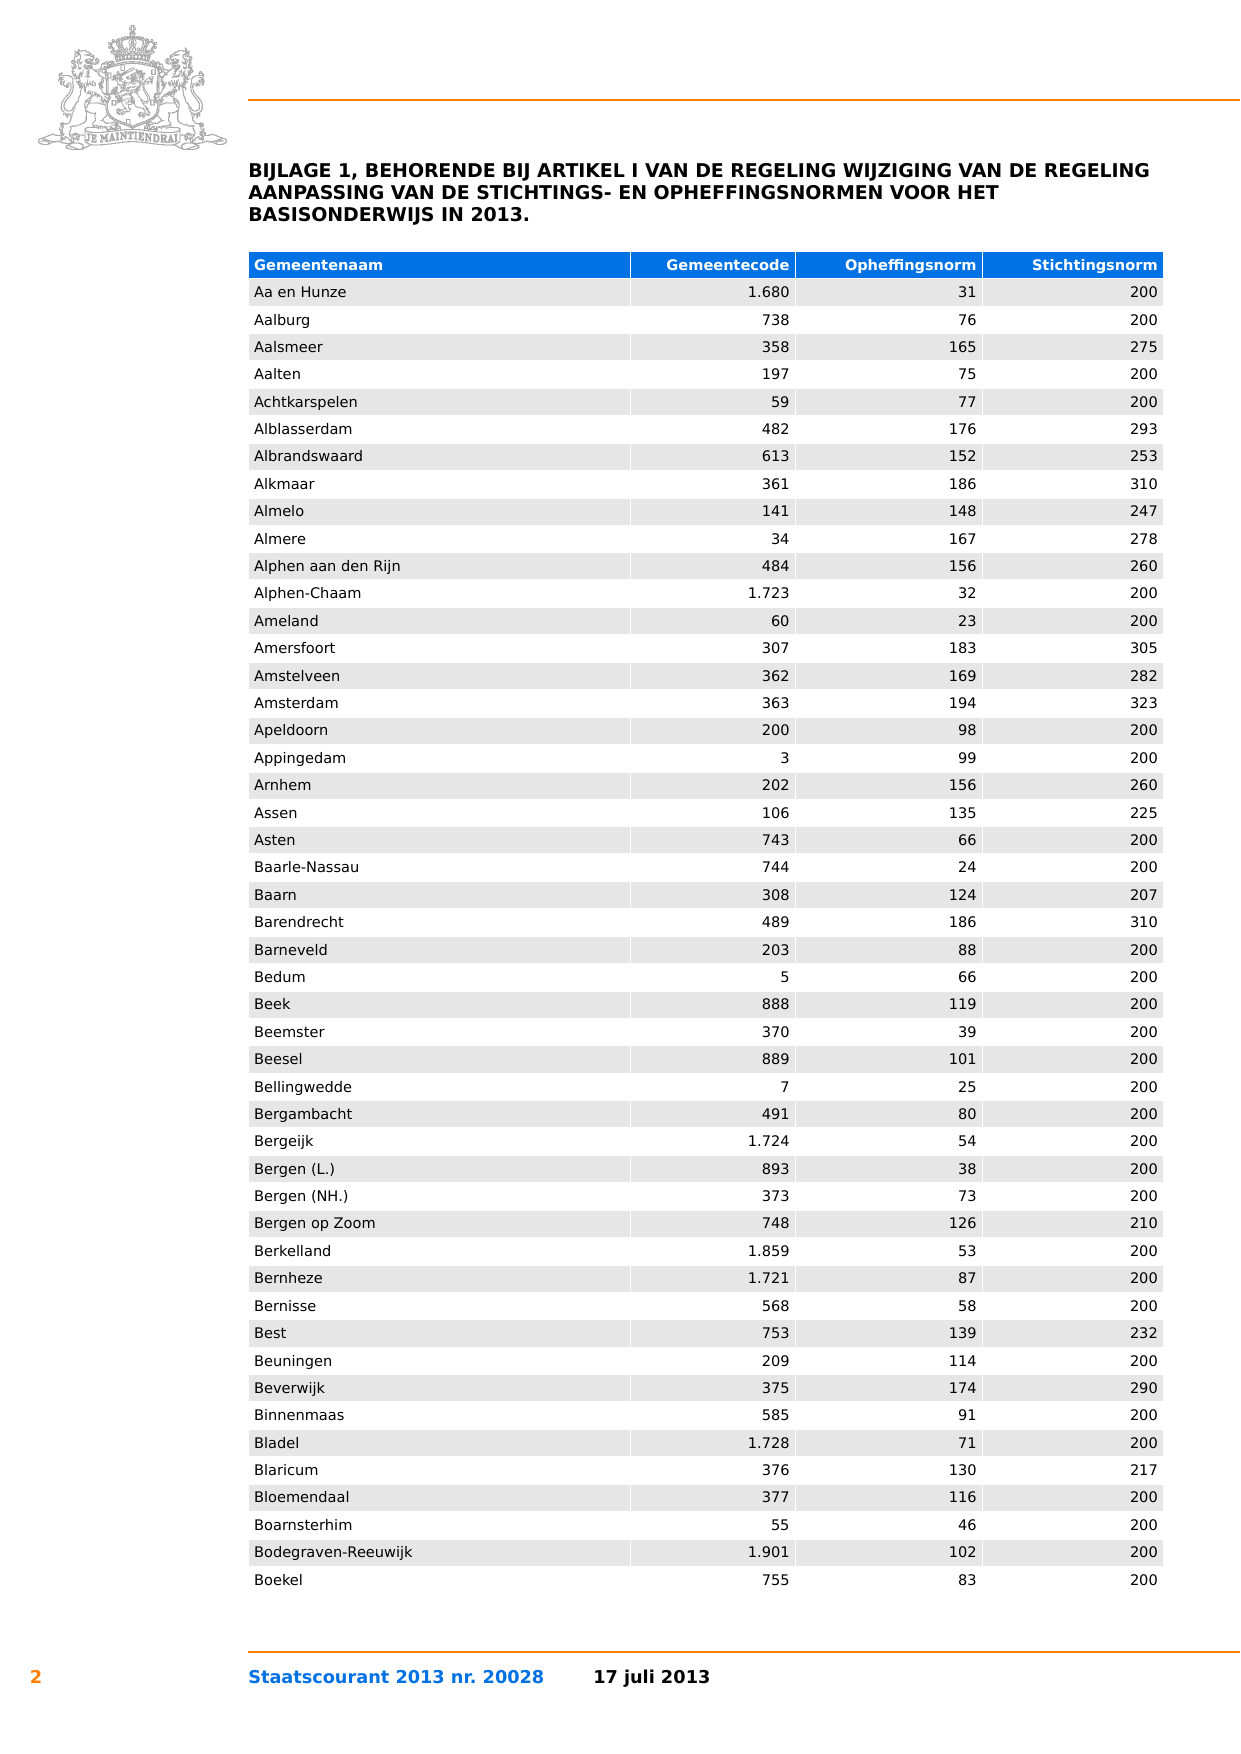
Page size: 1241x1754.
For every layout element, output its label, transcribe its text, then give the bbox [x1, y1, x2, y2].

table_cell 197 [631, 361, 795, 388]
table_cell 209 [631, 1348, 795, 1374]
table_cell 200 [983, 1238, 1163, 1264]
table_cell 46 [796, 1512, 982, 1538]
table_cell 484 [631, 553, 795, 579]
table_cell 75 [796, 361, 982, 388]
table_cell 743 [631, 827, 795, 853]
table_cell 202 [631, 773, 795, 799]
table_cell 156 [796, 773, 982, 799]
table_cell 613 [631, 444, 795, 470]
table_cell Almelo [249, 499, 630, 525]
table_cell Bernheze [249, 1266, 630, 1292]
table_cell 76 [796, 307, 982, 333]
table_cell Boarnsterhim [249, 1512, 630, 1538]
table_cell 148 [796, 499, 982, 525]
table_cell 200 [983, 1430, 1163, 1456]
table_cell 888 [631, 992, 795, 1018]
table_cell 744 [631, 855, 795, 881]
table_cell 323 [983, 690, 1163, 717]
table_cell 307 [631, 635, 795, 662]
table_cell Bladel [249, 1430, 630, 1456]
table_cell 200 [983, 855, 1163, 881]
table_cell Appingedam [249, 745, 630, 771]
table_cell 34 [631, 526, 795, 552]
table_cell 200 [983, 1567, 1163, 1593]
table_cell 482 [631, 416, 795, 443]
table_cell 200 [983, 581, 1163, 607]
table_cell Bergen op Zoom [249, 1211, 630, 1237]
table_header Stichtingsnorm [983, 252, 1163, 278]
table_cell 308 [631, 882, 795, 908]
table_cell 489 [631, 909, 795, 936]
table_cell 3 [631, 745, 795, 771]
table_cell Bergambacht [249, 1101, 630, 1127]
table_cell 102 [796, 1540, 982, 1566]
table_cell Binnenmaas [249, 1403, 630, 1429]
table_cell 376 [631, 1457, 795, 1484]
table_cell 568 [631, 1293, 795, 1319]
table_cell 106 [631, 800, 795, 826]
table_cell 200 [983, 745, 1163, 771]
table_cell 375 [631, 1375, 795, 1401]
table_cell 53 [796, 1238, 982, 1264]
table_cell 54 [796, 1129, 982, 1155]
table_cell Boekel [249, 1567, 630, 1593]
table_cell Barendrecht [249, 909, 630, 936]
table_cell Beek [249, 992, 630, 1018]
table_cell 200 [983, 608, 1163, 634]
table_cell 585 [631, 1403, 795, 1429]
table_cell 1.901 [631, 1540, 795, 1566]
table_cell 71 [796, 1430, 982, 1456]
table_cell 200 [983, 1403, 1163, 1429]
table_cell Bedum [249, 964, 630, 991]
table_cell 370 [631, 1019, 795, 1045]
table_cell 200 [983, 389, 1163, 415]
table_cell 200 [983, 1512, 1163, 1538]
table_cell 165 [796, 334, 982, 360]
table_cell Amersfoort [249, 635, 630, 662]
table_cell Baarn [249, 882, 630, 908]
table_cell 200 [983, 1293, 1163, 1319]
table_cell 200 [983, 1074, 1163, 1100]
table_cell 156 [796, 553, 982, 579]
table_cell Alkmaar [249, 471, 630, 497]
table_cell 1.723 [631, 581, 795, 607]
table_cell 1.724 [631, 1129, 795, 1155]
table_cell 98 [796, 718, 982, 744]
table_cell 55 [631, 1512, 795, 1538]
table_cell Achtkarspelen [249, 389, 630, 415]
table_cell 176 [796, 416, 982, 443]
table_header Gemeentenaam [249, 252, 630, 278]
table_cell 38 [796, 1156, 982, 1182]
table_cell 210 [983, 1211, 1163, 1237]
table_cell 116 [796, 1485, 982, 1511]
table_cell 282 [983, 663, 1163, 689]
table_cell 7 [631, 1074, 795, 1100]
table_header Gemeentecode [631, 252, 795, 278]
table_cell Beuningen [249, 1348, 630, 1374]
table_cell Berkelland [249, 1238, 630, 1264]
table_cell Bergeijk [249, 1129, 630, 1155]
table_cell 207 [983, 882, 1163, 908]
table_cell 32 [796, 581, 982, 607]
table_cell 88 [796, 937, 982, 963]
table_cell Amsterdam [249, 690, 630, 717]
table_cell 58 [796, 1293, 982, 1319]
table_cell 183 [796, 635, 982, 662]
table_cell 200 [983, 279, 1163, 306]
table_cell 362 [631, 663, 795, 689]
table_cell 361 [631, 471, 795, 497]
table_cell Baarle-Nassau [249, 855, 630, 881]
table_cell 1.728 [631, 1430, 795, 1456]
table_cell 889 [631, 1046, 795, 1073]
table_cell 1.721 [631, 1266, 795, 1292]
table_cell 373 [631, 1183, 795, 1210]
table_cell 491 [631, 1101, 795, 1127]
table_cell 753 [631, 1320, 795, 1347]
table_cell 77 [796, 389, 982, 415]
table_cell 363 [631, 690, 795, 717]
table_cell 358 [631, 334, 795, 360]
table_cell Blaricum [249, 1457, 630, 1484]
table_cell 200 [983, 964, 1163, 991]
table_cell 200 [983, 937, 1163, 963]
picture [38, 25, 227, 150]
table_cell Bellingwedde [249, 1074, 630, 1100]
table_cell 738 [631, 307, 795, 333]
table_cell 893 [631, 1156, 795, 1182]
table_cell 200 [983, 1101, 1163, 1127]
table_cell 126 [796, 1211, 982, 1237]
table_cell 25 [796, 1074, 982, 1100]
table_cell Bodegraven-Reeuwijk [249, 1540, 630, 1566]
table_cell 135 [796, 800, 982, 826]
table_cell 194 [796, 690, 982, 717]
table_cell 114 [796, 1348, 982, 1374]
table_cell Aalsmeer [249, 334, 630, 360]
table_cell Bernisse [249, 1293, 630, 1319]
table_cell 169 [796, 663, 982, 689]
table_cell Assen [249, 800, 630, 826]
table_cell 39 [796, 1019, 982, 1045]
table_cell Alblasserdam [249, 416, 630, 443]
table_cell 203 [631, 937, 795, 963]
table_cell 1.680 [631, 279, 795, 306]
table_cell Albrandswaard [249, 444, 630, 470]
table_cell 200 [983, 827, 1163, 853]
table_cell Aalburg [249, 307, 630, 333]
table_cell Beesel [249, 1046, 630, 1073]
table_cell 66 [796, 964, 982, 991]
table_cell Bergen (NH.) [249, 1183, 630, 1210]
table_cell 200 [983, 1540, 1163, 1566]
table_cell 200 [983, 1129, 1163, 1155]
table_cell 119 [796, 992, 982, 1018]
table_cell 139 [796, 1320, 982, 1347]
subtitle BIJLAGE 1, BEHORENDE BIJ ARTIKEL I VAN DE REGELING WIJZIGING VAN DE REGELING AANPASSING VAN DE STICHTINGS- EN OPHEFFINGSNORMEN VOOR HET BASISONDERWIJS IN 2013. [248, 160, 1163, 226]
table_cell 253 [983, 444, 1163, 470]
table_cell 260 [983, 773, 1163, 799]
table_cell 310 [983, 471, 1163, 497]
table_cell 200 [983, 1183, 1163, 1210]
table_cell 232 [983, 1320, 1163, 1347]
table_cell 200 [983, 1156, 1163, 1182]
table_cell Beemster [249, 1019, 630, 1045]
table_cell 152 [796, 444, 982, 470]
table_cell 200 [631, 718, 795, 744]
table_cell 247 [983, 499, 1163, 525]
table_cell 91 [796, 1403, 982, 1429]
table_cell 200 [983, 361, 1163, 388]
table_cell 275 [983, 334, 1163, 360]
table_cell 5 [631, 964, 795, 991]
table_cell 290 [983, 1375, 1163, 1401]
table_cell Alphen-Chaam [249, 581, 630, 607]
table_cell 167 [796, 526, 982, 552]
table_cell Amstelveen [249, 663, 630, 689]
table_cell Apeldoorn [249, 718, 630, 744]
table_cell Almere [249, 526, 630, 552]
table_cell Aa en Hunze [249, 279, 630, 306]
table_cell 225 [983, 800, 1163, 826]
table_cell 200 [983, 992, 1163, 1018]
table_cell 200 [983, 1266, 1163, 1292]
table_cell 1.859 [631, 1238, 795, 1264]
table_cell Asten [249, 827, 630, 853]
table_cell 83 [796, 1567, 982, 1593]
table_cell 31 [796, 279, 982, 306]
table_cell 87 [796, 1266, 982, 1292]
table_cell Alphen aan den Rijn [249, 553, 630, 579]
table_cell 186 [796, 471, 982, 497]
table_cell 200 [983, 1046, 1163, 1073]
table_cell 73 [796, 1183, 982, 1210]
table_cell 305 [983, 635, 1163, 662]
table_cell 260 [983, 553, 1163, 579]
table_cell 101 [796, 1046, 982, 1073]
table_cell 200 [983, 718, 1163, 744]
table_cell Bloemendaal [249, 1485, 630, 1511]
table_cell 310 [983, 909, 1163, 936]
table_cell 80 [796, 1101, 982, 1127]
table_header Opheffingsnorm [796, 252, 982, 278]
table_cell 377 [631, 1485, 795, 1511]
table_cell Ameland [249, 608, 630, 634]
table_cell Beverwijk [249, 1375, 630, 1401]
table_cell Bergen (L.) [249, 1156, 630, 1182]
table_cell 186 [796, 909, 982, 936]
table_cell 755 [631, 1567, 795, 1593]
table_cell 124 [796, 882, 982, 908]
table_cell 24 [796, 855, 982, 881]
table_cell 66 [796, 827, 982, 853]
table_cell 200 [983, 1019, 1163, 1045]
table_cell 748 [631, 1211, 795, 1237]
table_cell 99 [796, 745, 982, 771]
table_cell 23 [796, 608, 982, 634]
table_cell Aalten [249, 361, 630, 388]
table_cell 59 [631, 389, 795, 415]
table_cell 200 [983, 1485, 1163, 1511]
table_cell 130 [796, 1457, 982, 1484]
table_cell 174 [796, 1375, 982, 1401]
table_cell 200 [983, 307, 1163, 333]
table_cell Arnhem [249, 773, 630, 799]
table_cell 278 [983, 526, 1163, 552]
table_cell 60 [631, 608, 795, 634]
table_cell 217 [983, 1457, 1163, 1484]
table_cell 141 [631, 499, 795, 525]
table_cell Barneveld [249, 937, 630, 963]
table_cell Best [249, 1320, 630, 1347]
table_cell 200 [983, 1348, 1163, 1374]
table_cell 293 [983, 416, 1163, 443]
